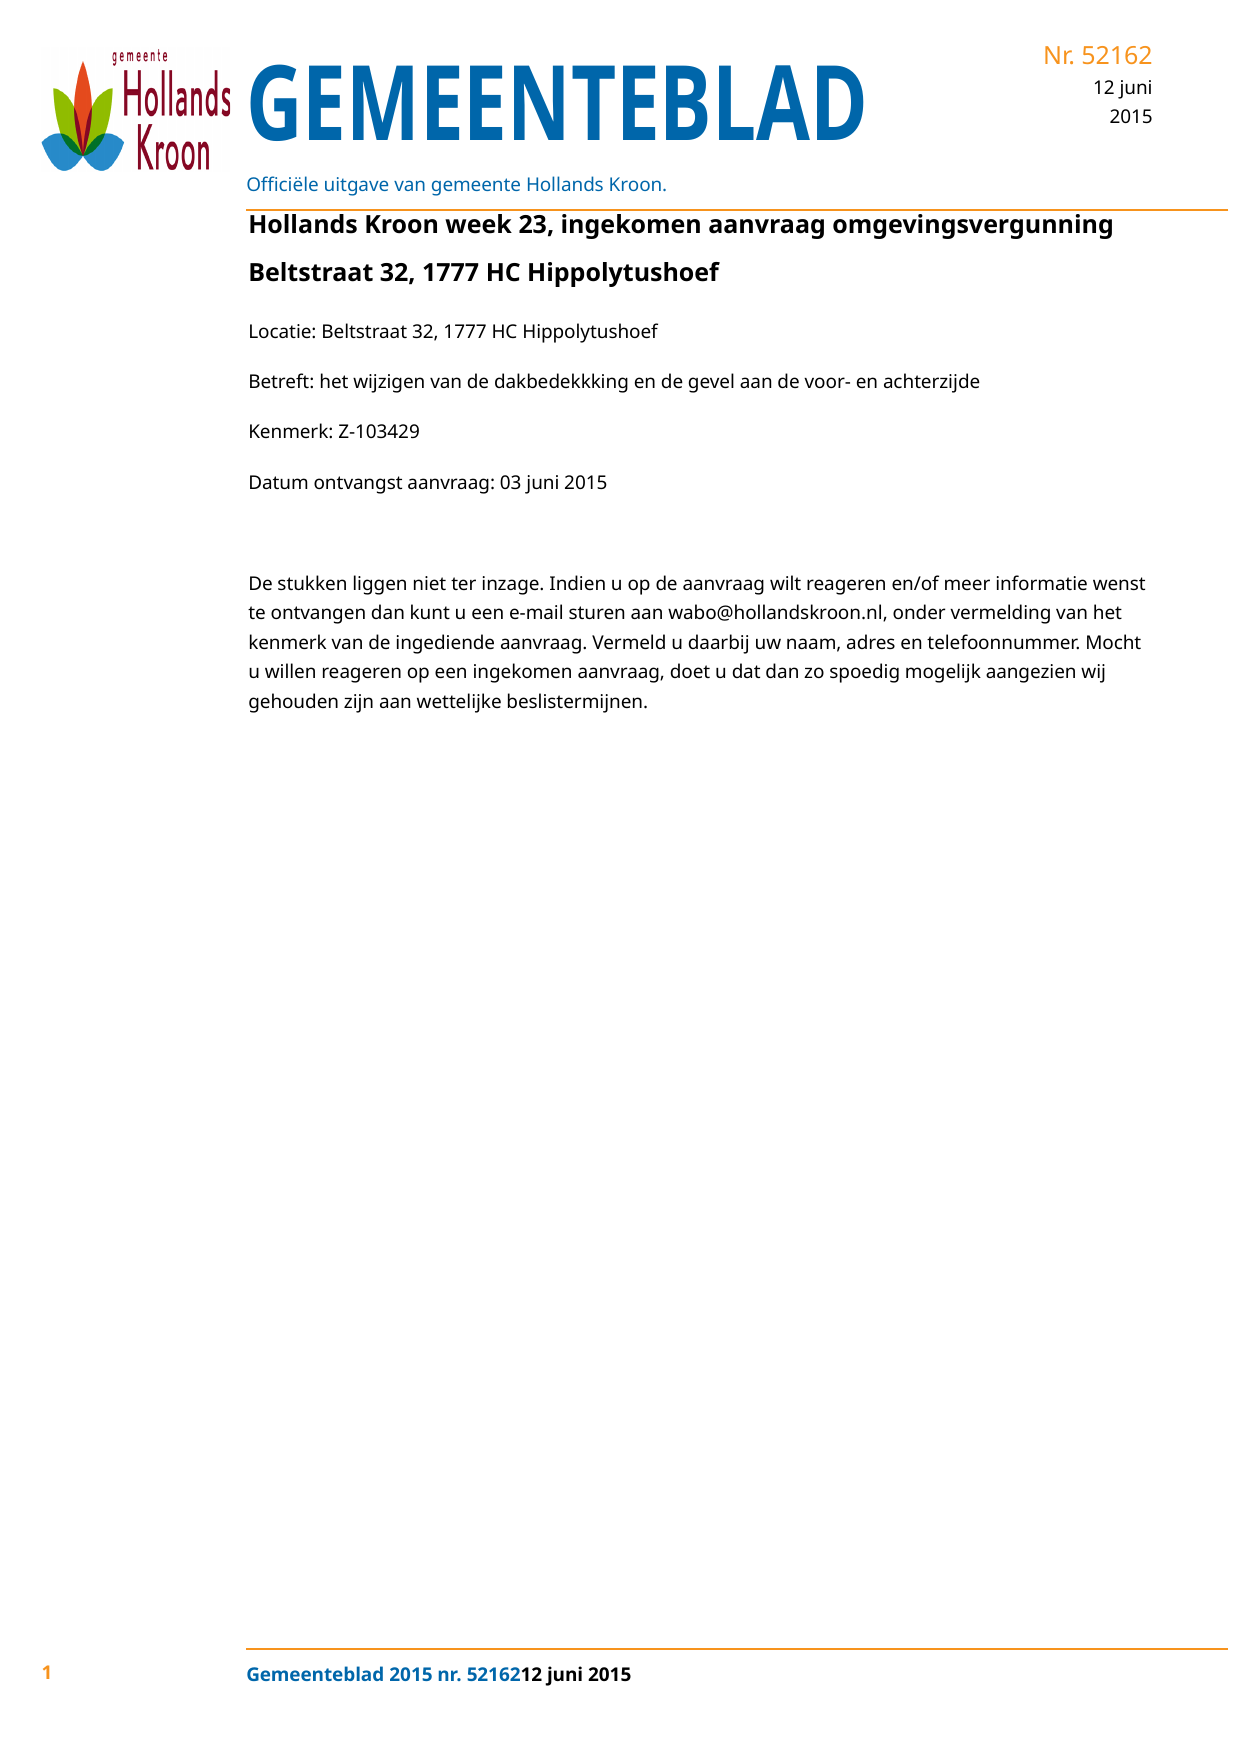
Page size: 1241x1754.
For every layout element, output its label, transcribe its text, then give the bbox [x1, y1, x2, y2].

text Betreft: het wijzigen van de dakbedekkking en de gevel aan de voor- en achterzijde [248, 368, 1152, 394]
picture [41, 47, 231, 172]
text Hollands Kroon week 23, ingekomen aanvraag omgevingsvergunning Beltstraat 32, 1777 HC Hippolytushoef [248, 211, 1152, 288]
text Datum ontvangst aanvraag: 03 juni 2015 [248, 469, 1152, 495]
text Locatie: Beltstraat 32, 1777 HC Hippolytushoef [248, 318, 1152, 344]
text Kenmerk: Z-103429 [248, 419, 1152, 444]
text De stukken liggen niet ter inzage. Indien u op de aanvraag wilt reageren en/of meer informatie wenst te ontvangen dan kunt u een e-mail sturen aan wabo@hollandskroon.nl, onder vermelding van het kenmerk van de ingediende aanvraag. Vermeld u daarbij uw naam, adres en telefoonnummer. Mocht u willen reageren op een ingekomen aanvraag, doet u dat dan zo spoedig mogelijk aangezien wij gehouden zijn aan wettelijke beslistermijnen. [248, 570, 1152, 714]
